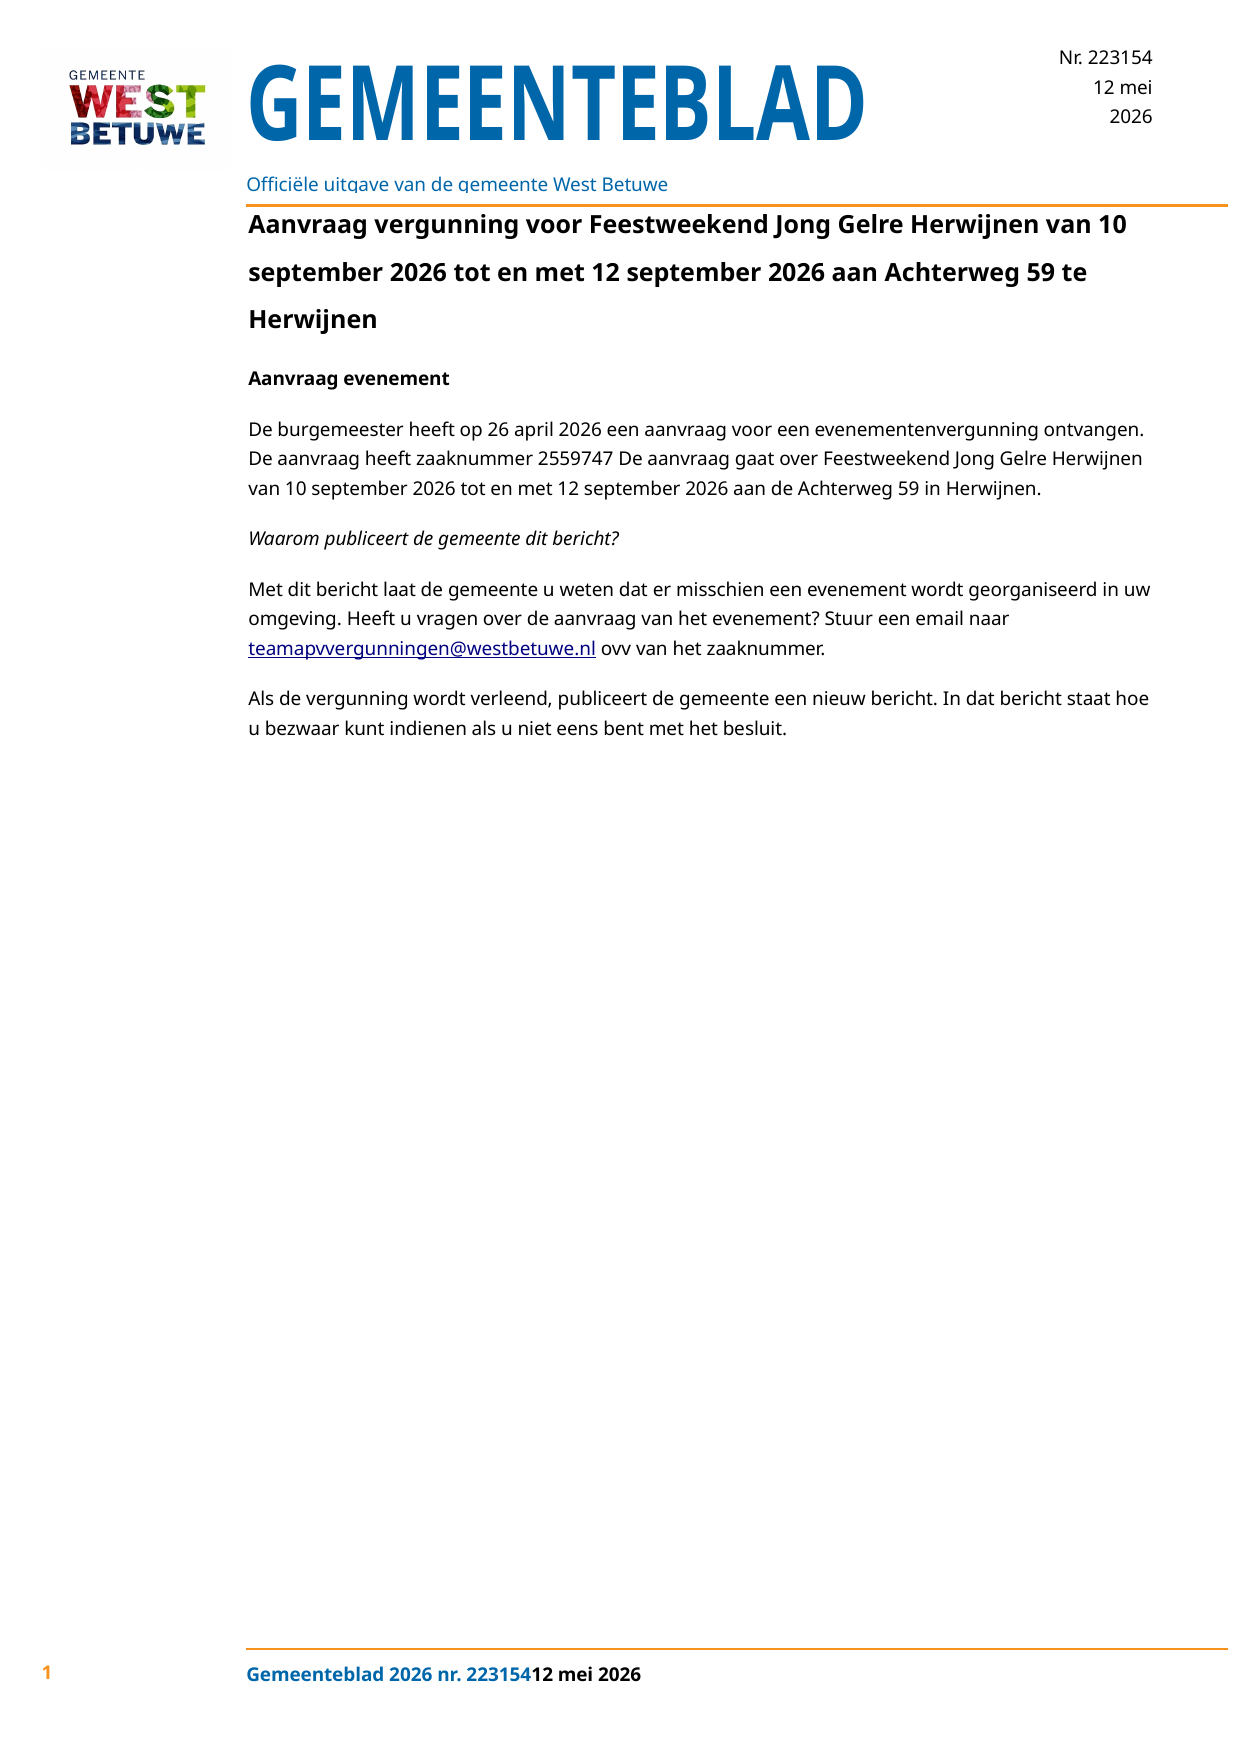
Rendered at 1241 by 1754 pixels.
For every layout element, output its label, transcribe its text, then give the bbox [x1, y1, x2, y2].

text Met dit bericht laat de gemeente u weten dat er misschien een evenement wordt georganiseerd in uw omgeving. Heeft u vragen over de aanvraag van het evenement? Stuur een email naar teamapvvergunningen@westbetuwe.nl ovv van het zaaknummer. [248, 576, 1152, 661]
text Als de vergunning wordt verleend, publiceert de gemeente een nieuw bericht. In dat bericht staat hoe u bezwaar kunt indienen als u niet eens bent met het besluit. [248, 686, 1152, 741]
text Aanvraag evenement [248, 366, 1152, 391]
text De burgemeester heeft op 26 april 2026 een aanvraag voor een evenementenvergunning ontvangen. De aanvraag heeft zaaknummer 2559747 De aanvraag gaat over Feestweekend Jong Gelre Herwijnen van 10 september 2026 tot en met 12 september 2026 aan de Achterweg 59 in Herwijnen. [248, 416, 1152, 501]
text Aanvraag vergunning voor Feestweekend Jong Gelre Herwijnen van 10 september 2026 tot en met 12 september 2026 aan Achterweg 59 te Herwijnen [248, 207, 1152, 336]
picture [41, 47, 231, 172]
text Waarom publiceert de gemeente dit bericht? [248, 526, 1152, 551]
